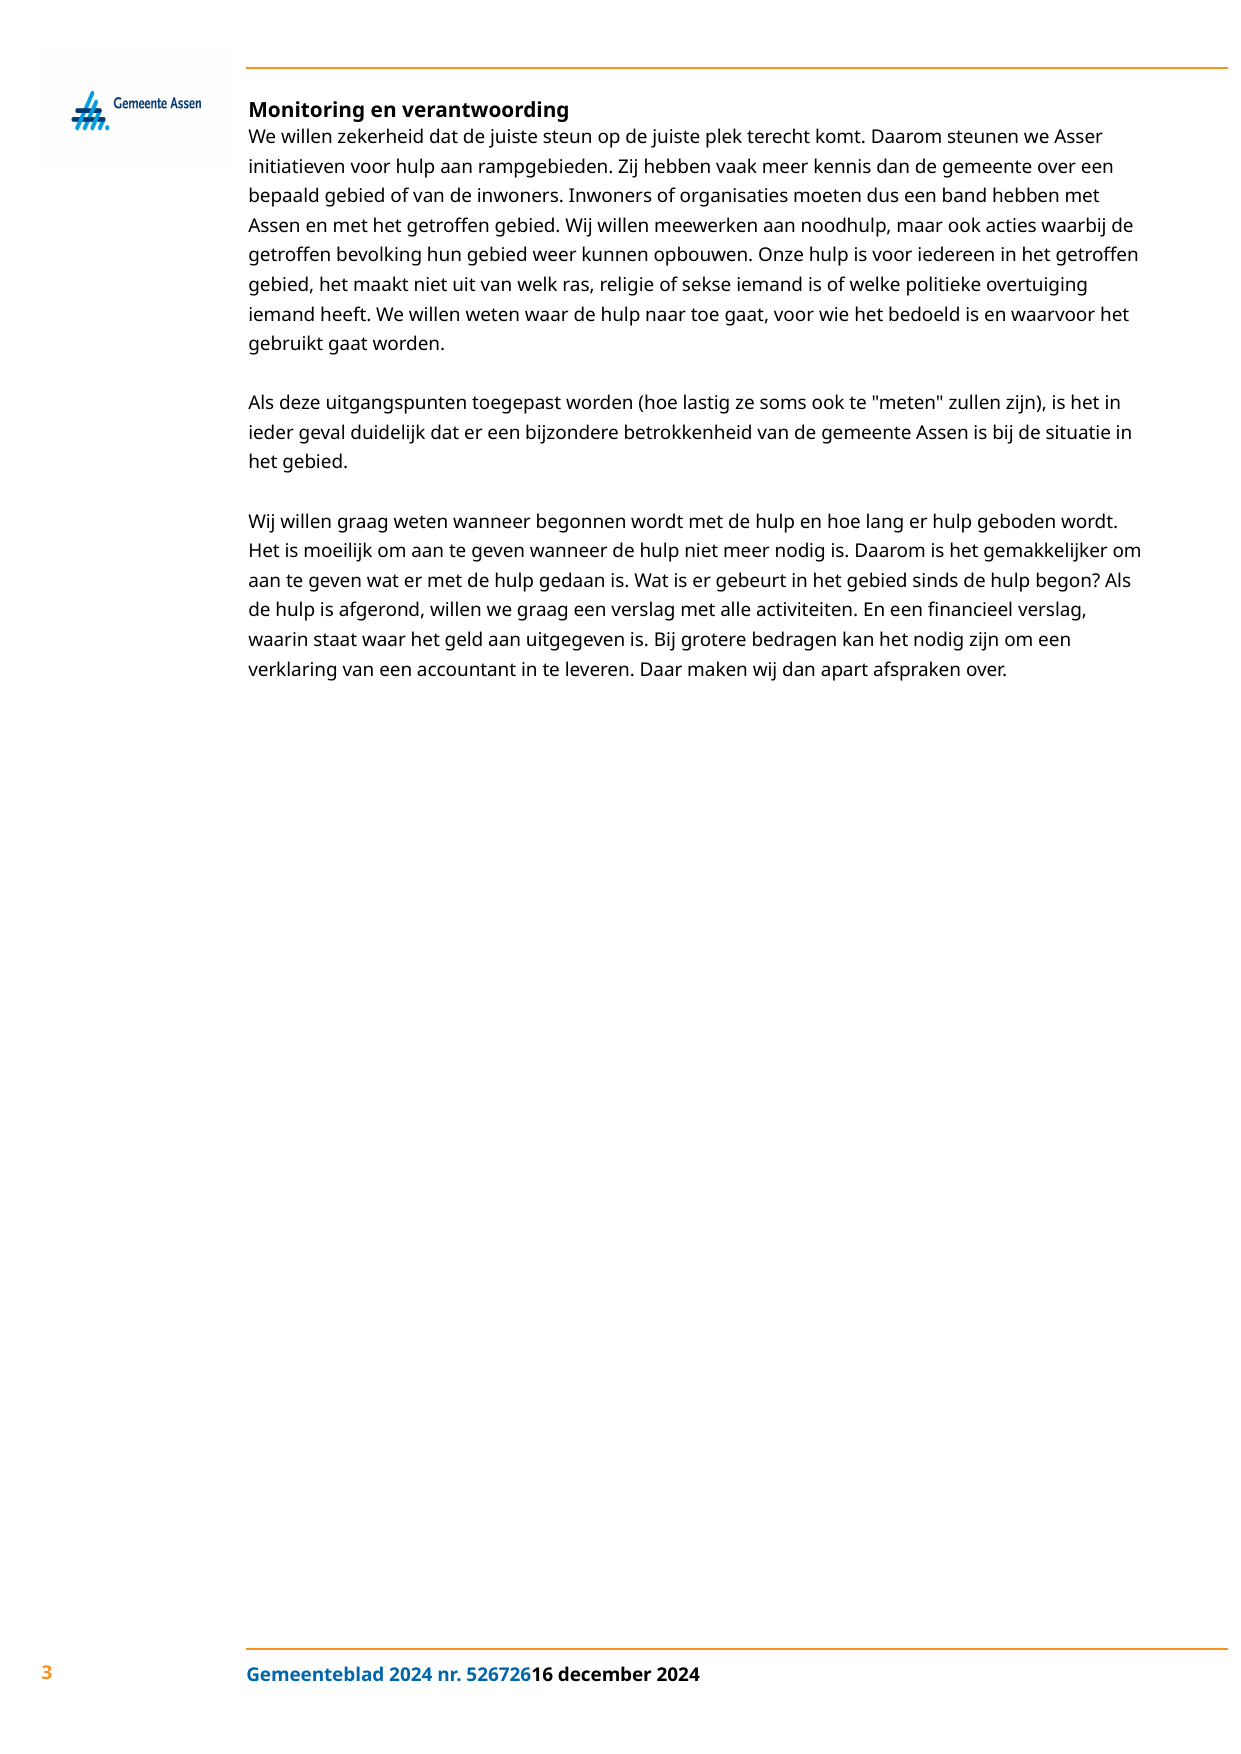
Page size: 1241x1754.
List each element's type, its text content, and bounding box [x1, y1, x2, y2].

text We willen zekerheid dat de juiste steun op de juiste plek terecht komt. Daarom steunen we Asser initiatieven voor hulp aan rampgebieden. Zij hebben vaak meer kennis dan de gemeente over een bepaald gebied of van de inwoners. Inwoners of organisaties moeten dus een band hebben met Assen en met het getroffen gebied. Wij willen meewerken aan noodhulp, maar ook acties waarbij de getroffen bevolking hun gebied weer kunnen opbouwen. Onze hulp is voor iedereen in het getroffen gebied, het maakt niet uit van welk ras, religie of sekse iemand is of welke politieke overtuiging iemand heeft. We willen weten waar de hulp naar toe gaat, voor wie het bedoeld is en waarvoor het gebruikt gaat worden. [248, 123, 1152, 356]
picture [41, 47, 231, 172]
text Als deze uitgangspunten toegepast worden (hoe lastig ze soms ook te "meten" zullen zijn), is het in ieder geval duidelijk dat er een bijzondere betrokkenheid van de gemeente Assen is bij de situatie in het gebied. [248, 389, 1152, 474]
text Wij willen graag weten wanneer begonnen wordt met de hulp en hoe lang er hulp geboden wordt. Het is moeilijk om aan te geven wanneer de hulp niet meer nodig is. Daarom is het gemakkelijker om aan te geven wat er met de hulp gedaan is. Wat is er gebeurt in het gebied sinds de hulp begon? Als de hulp is afgerond, willen we graag een verslag met alle activiteiten. En een financieel verslag, waarin staat waar het geld aan uitgegeven is. Bij grotere bedragen kan het nodig zijn om een verklaring van een accountant in te leveren. Daar maken wij dan apart afspraken over. [248, 508, 1152, 681]
text Monitoring en verantwoording [248, 95, 1152, 123]
